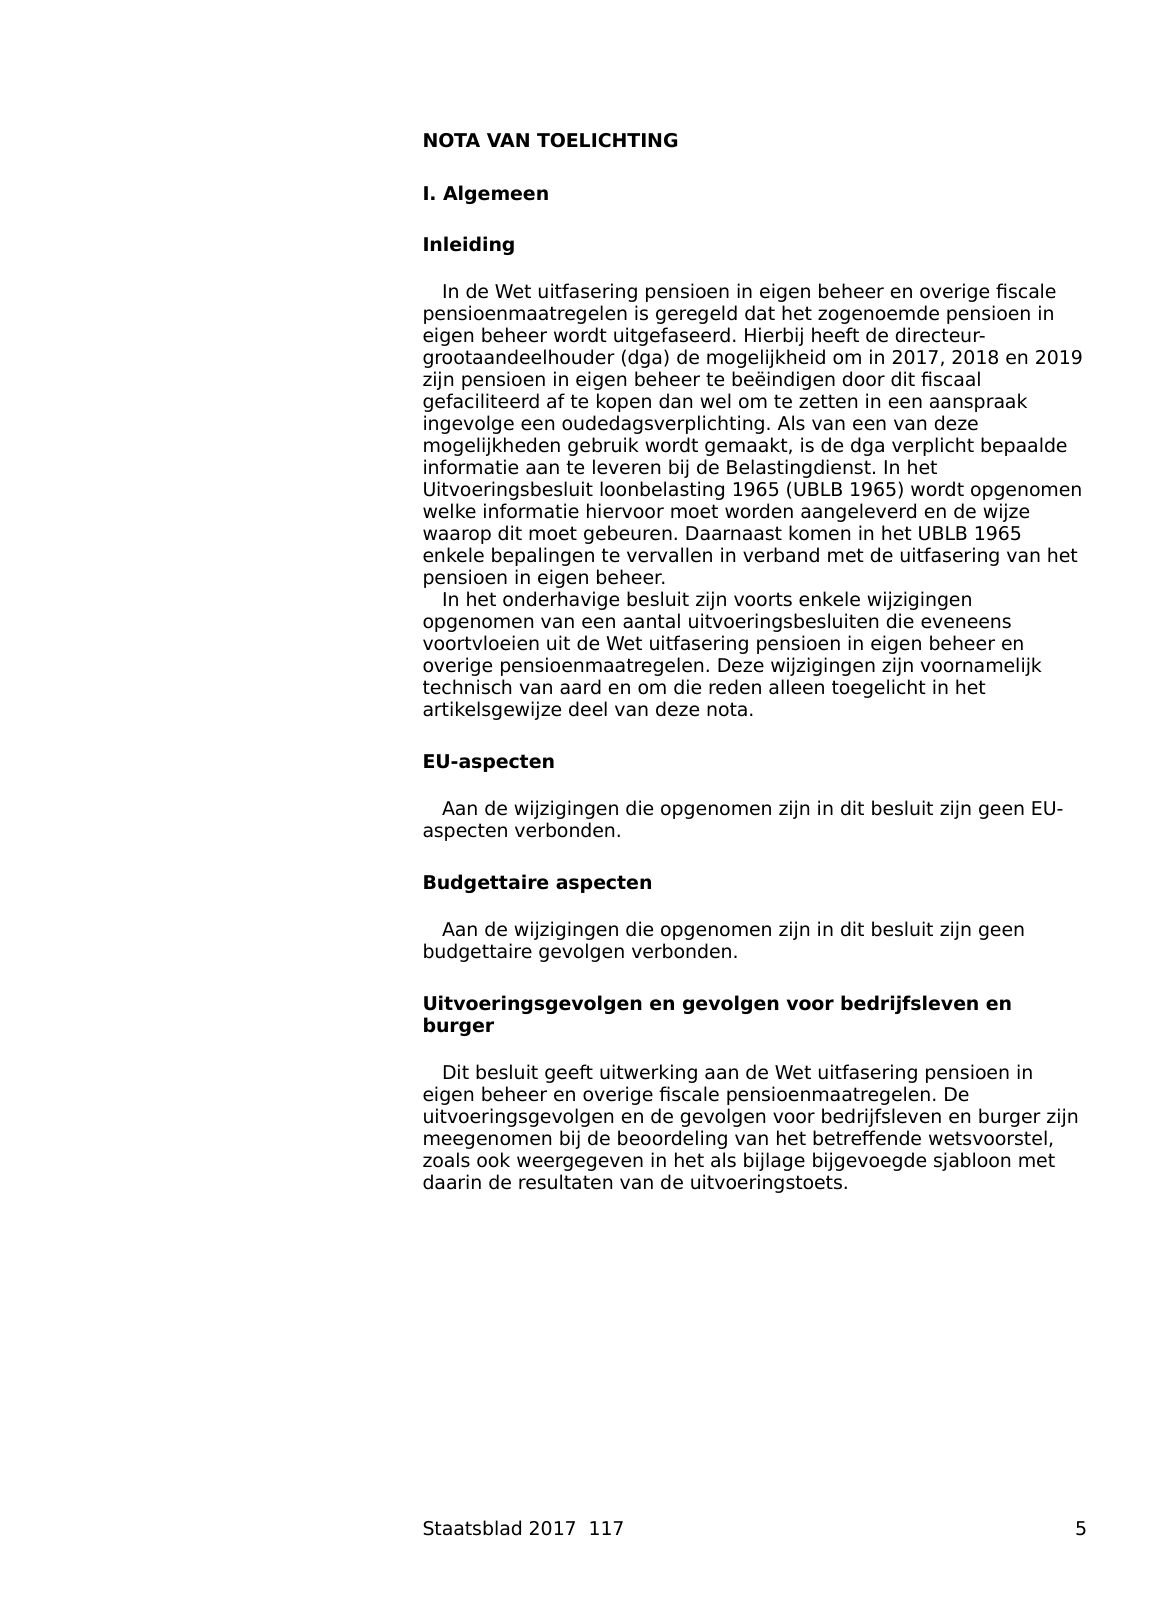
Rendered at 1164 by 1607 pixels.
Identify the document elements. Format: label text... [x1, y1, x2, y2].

text Dit besluit geeft uitwerking aan de Wet uitfasering pensioen in eigen beheer en overige fiscale pensioenmaatregelen. De uitvoeringsgevolgen en de gevolgen voor bedrijfsleven en burger zijn meegenomen bij de beoordeling van het betreffende wetsvoorstel, zoals ook weergegeven in het als bijlage bijgevoegde sjabloon met daarin de resultaten van de uitvoeringstoets. [422, 1062, 1087, 1194]
subtitle EU-aspecten [422, 751, 1087, 773]
subtitle I. Algemeen [422, 182, 1087, 204]
text In het onderhavige besluit zijn voorts enkele wijzigingen opgenomen van een aantal uitvoeringsbesluiten die eveneens voortvloeien uit de Wet uitfasering pensioen in eigen beheer en overige pensioenmaatregelen. Deze wijzigingen zijn voornamelijk technisch van aard en om die reden alleen toegelicht in het artikelsgewijze deel van deze nota. [422, 589, 1087, 721]
subtitle Budgettaire aspecten [422, 872, 1087, 894]
text In de Wet uitfasering pensioen in eigen beheer en overige fiscale pensioenmaatregelen is geregeld dat het zogenoemde pensioen in eigen beheer wordt uitgefaseerd. Hierbij heeft de directeur-grootaandeelhouder (dga) de mogelijkheid om in 2017, 2018 en 2019 zijn pensioen in eigen beheer te beëindigen door dit fiscaal gefaciliteerd af te kopen dan wel om te zetten in een aanspraak ingevolge een oudedagsverplichting. Als van een van deze mogelijkheden gebruik wordt gemaakt, is de dga verplicht bepaalde informatie aan te leveren bij de Belastingdienst. In het Uitvoeringsbesluit loonbelasting 1965 (UBLB 1965) wordt opgenomen welke informatie hiervoor moet worden aangeleverd en de wijze waarop dit moet gebeuren. Daarnaast komen in het UBLB 1965 enkele bepalingen te vervallen in verband met de uitfasering van het pensioen in eigen beheer. [422, 281, 1087, 589]
subtitle Uitvoeringsgevolgen en gevolgen voor bedrijfsleven en burger [422, 993, 1087, 1037]
text Aan de wijzigingen die opgenomen zijn in dit besluit zijn geen budgettaire gevolgen verbonden. [422, 919, 1087, 963]
text Aan de wijzigingen die opgenomen zijn in dit besluit zijn geen EU-aspecten verbonden. [422, 798, 1087, 842]
subtitle NOTA VAN TOELICHTING [422, 130, 1087, 152]
subtitle Inleiding [422, 234, 1087, 256]
